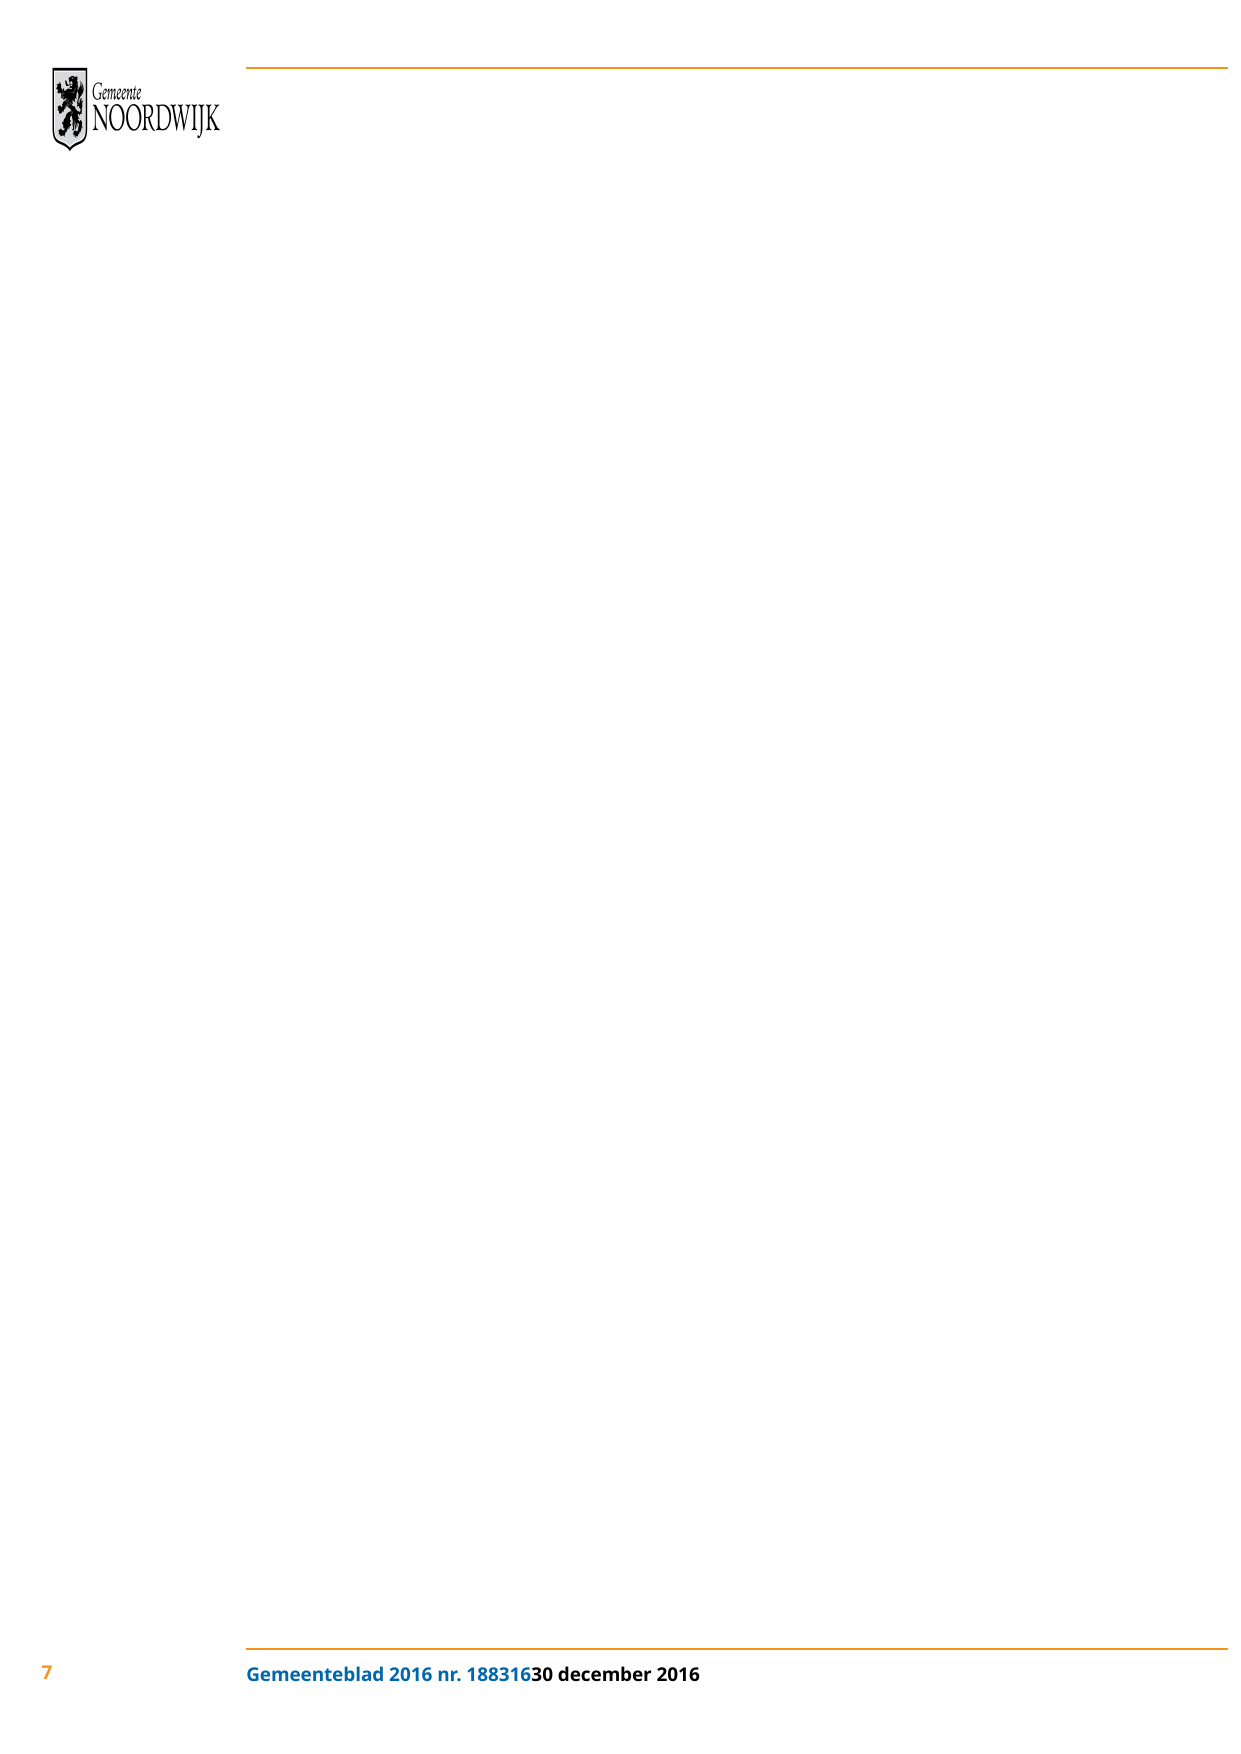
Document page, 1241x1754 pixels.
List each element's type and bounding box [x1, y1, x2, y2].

table_cell [760, 95, 890, 121]
table_cell [248, 95, 379, 121]
picture [41, 47, 231, 172]
table_cell [1021, 95, 1152, 121]
table_cell [890, 95, 1021, 121]
table_cell [629, 95, 759, 121]
table_cell [379, 95, 629, 121]
